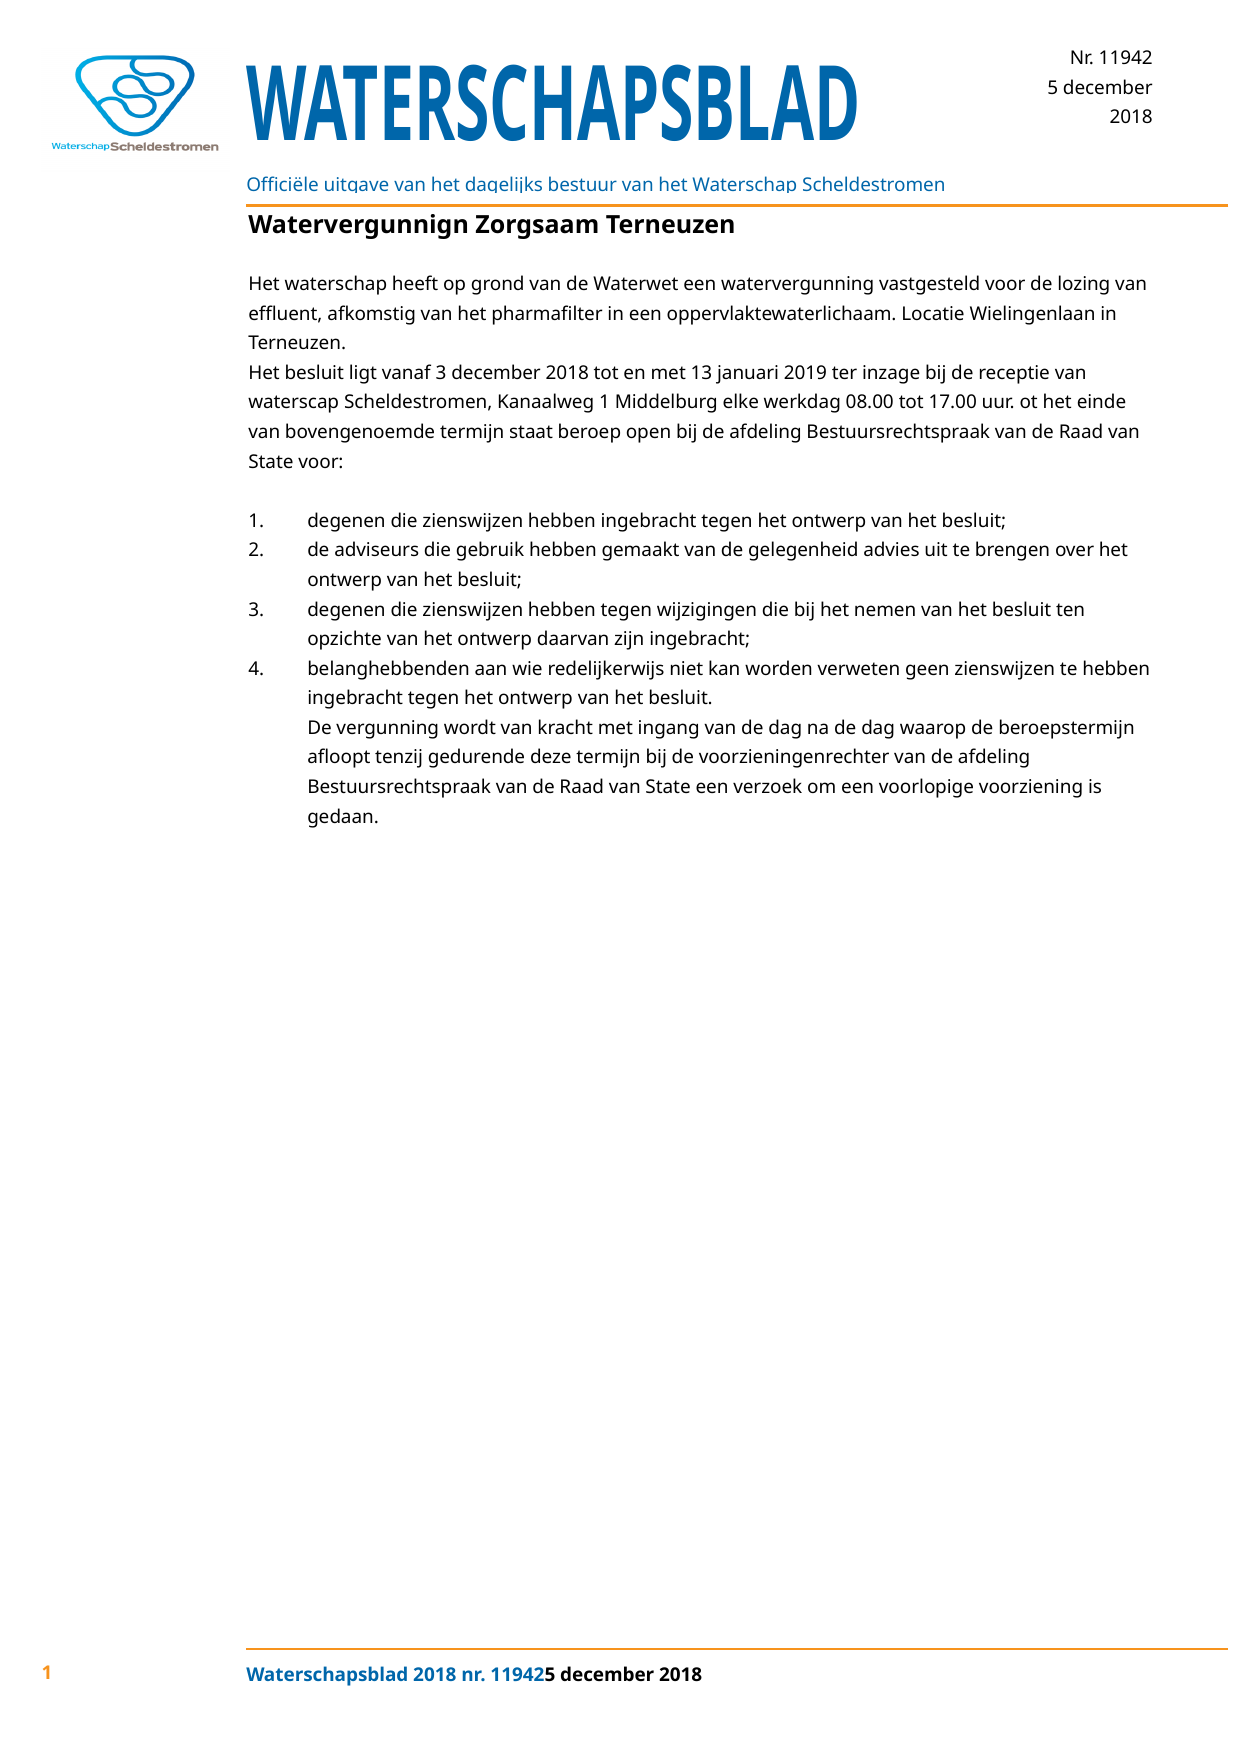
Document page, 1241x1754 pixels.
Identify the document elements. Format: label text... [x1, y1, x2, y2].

list degenen die zienswijzen hebben ingebracht tegen het ontwerp van het besluit; [248, 507, 1152, 533]
list De vergunning wordt van kracht met ingang van de dag na de dag waarop de beroepstermijn afloopt tenzij gedurende deze termijn bij de voorzieningenrechter van de afdeling Bestuursrechtspraak van de Raad van State een verzoek om een voorlopige voorziening is gedaan. [248, 714, 1152, 828]
text Het besluit ligt vanaf 3 december 2018 tot en met 13 januari 2019 ter inzage bij de receptie van waterscap Scheldestromen, Kanaalweg 1 Middelburg elke werkdag 08.00 tot 17.00 uur. ot het einde van bovengenoemde termijn staat beroep open bij de afdeling Bestuursrechtspraak van de Raad van State voor: [248, 359, 1152, 473]
picture [41, 47, 231, 172]
list de adviseurs die gebruik hebben gemaakt van de gelegenheid advies uit te brengen over het ontwerp van het besluit; [248, 537, 1152, 592]
list degenen die zienswijzen hebben tegen wijzigingen die bij het nemen van het besluit ten opzichte van het ontwerp daarvan zijn ingebracht; [248, 596, 1152, 651]
text Het waterschap heeft op grond van de Waterwet een watervergunning vastgesteld voor de lozing van effluent, afkomstig van het pharmafilter in een oppervlaktewaterlichaam. Locatie Wielingenlaan in Terneuzen. [248, 270, 1152, 355]
text Watervergunnign Zorgsaam Terneuzen [248, 207, 1152, 241]
list belanghebbenden aan wie redelijkerwijs niet kan worden verweten geen zienswijzen te hebben ingebracht tegen het ontwerp van het besluit. [248, 655, 1152, 710]
